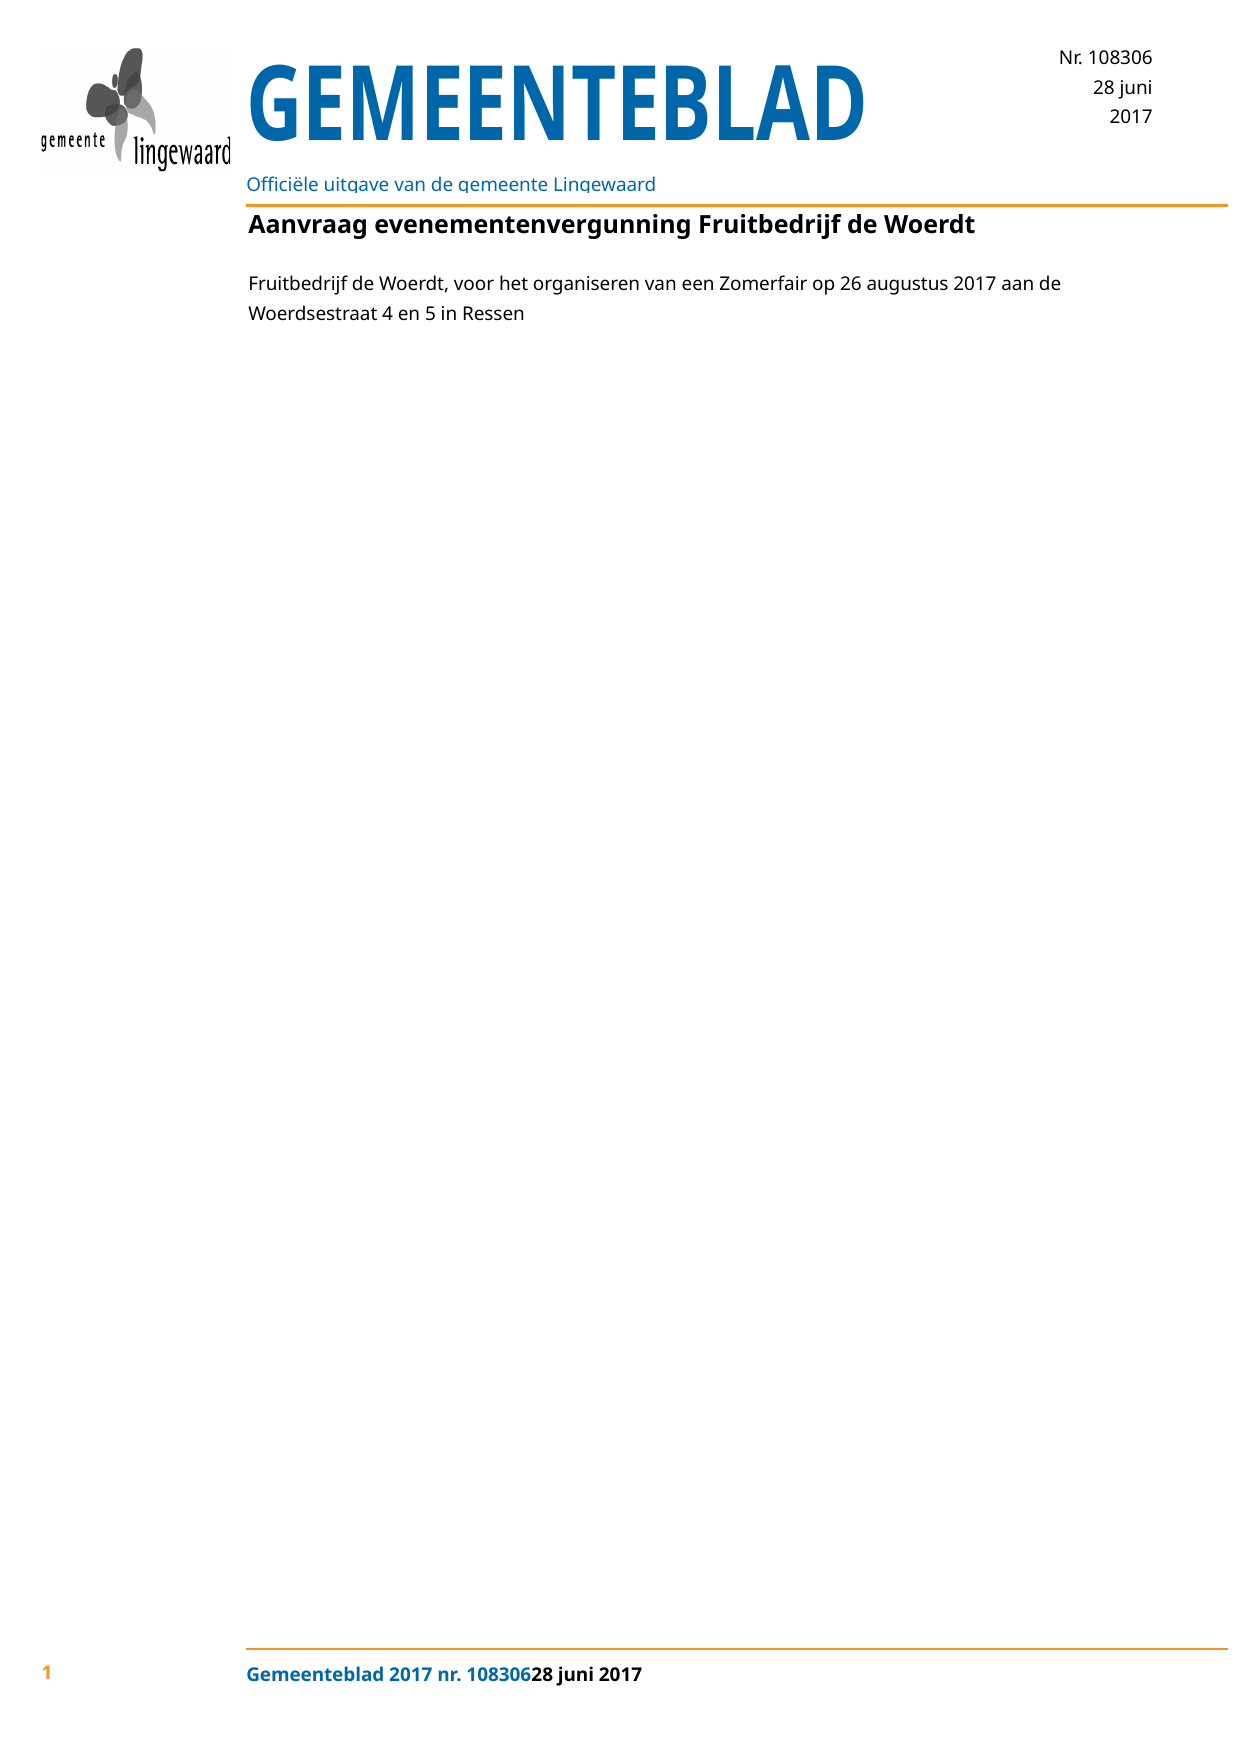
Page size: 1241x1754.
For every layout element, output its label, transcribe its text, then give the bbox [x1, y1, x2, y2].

text Fruitbedrijf de Woerdt, voor het organiseren van een Zomerfair op 26 augustus 2017 aan de Woerdsestraat 4 en 5 in Ressen [248, 270, 1152, 326]
picture [41, 47, 231, 172]
text Aanvraag evenementenvergunning Fruitbedrijf de Woerdt [248, 207, 1152, 241]
